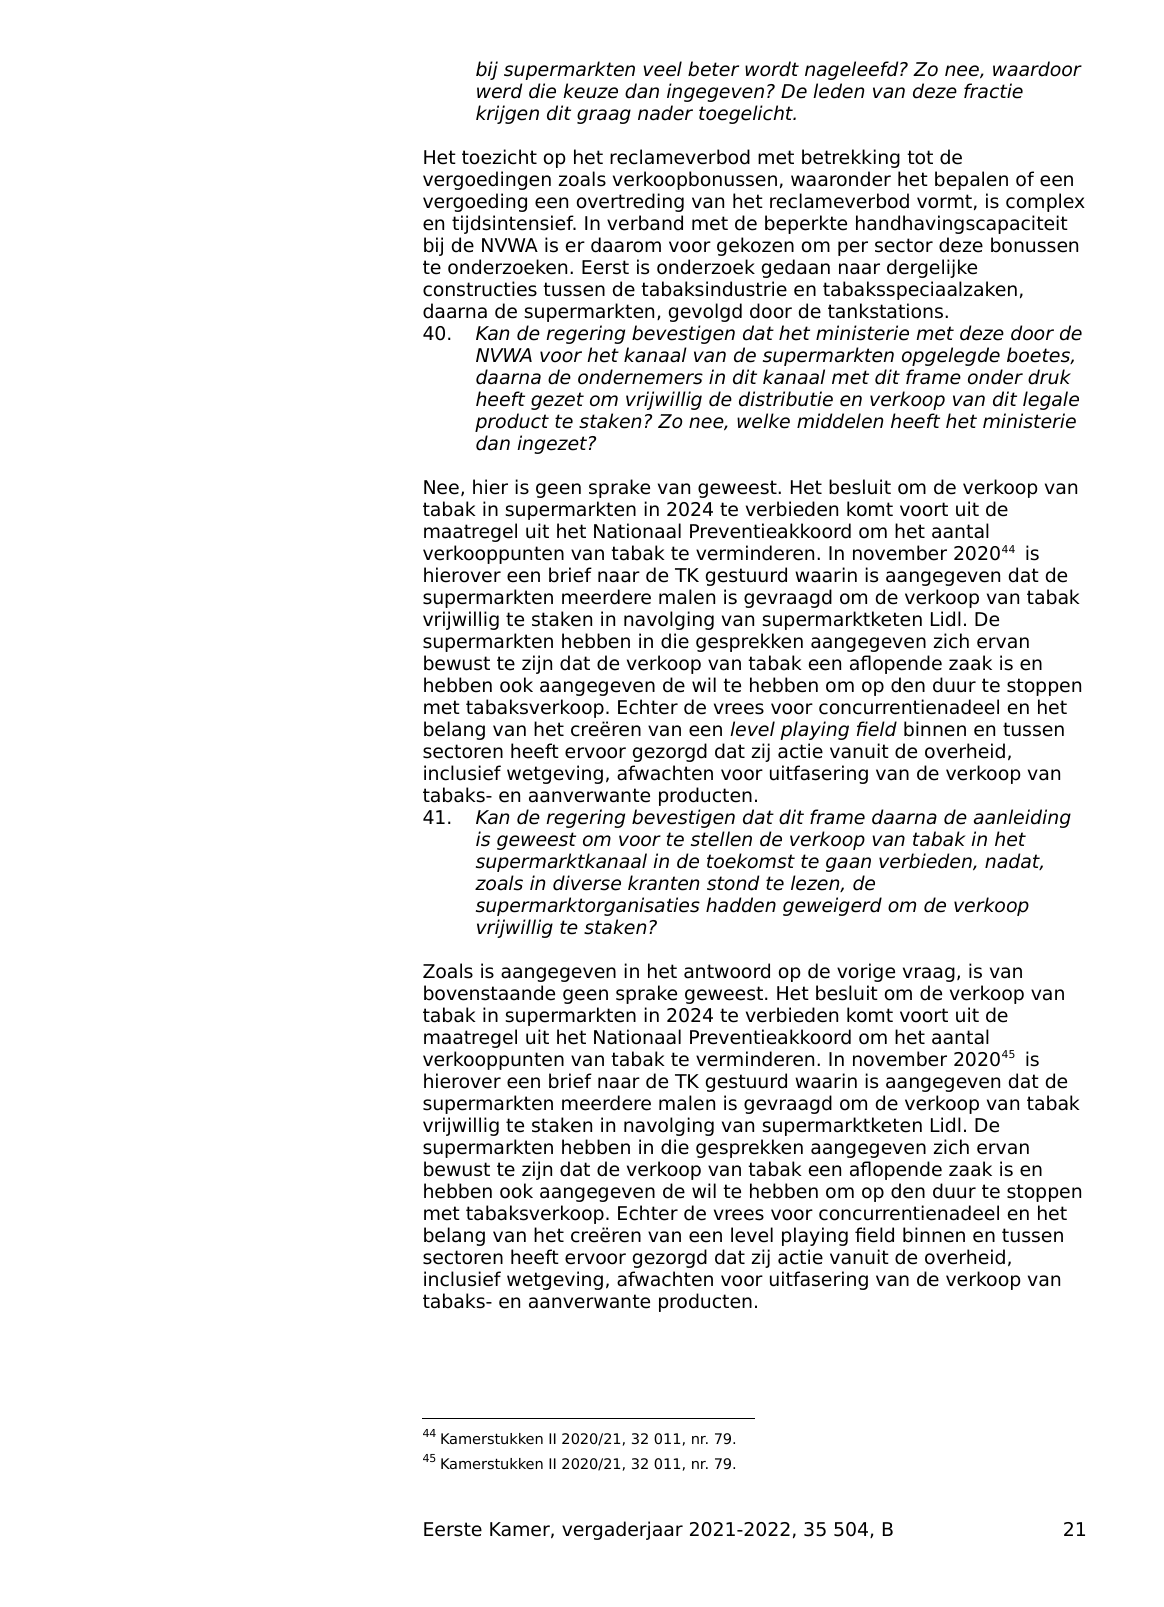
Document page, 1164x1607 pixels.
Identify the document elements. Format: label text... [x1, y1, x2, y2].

text 41. Kan de regering bevestigen dat dit frame daarna de aanleiding is geweest om voor te stellen de verkoop van tabak in het supermarktkanaal in de toekomst te gaan verbieden, nadat, zoals in diverse kranten stond te lezen, de supermarktorganisaties hadden geweigerd om de verkoop vrijwillig te staken? [422, 807, 1087, 939]
text Kamerstukken II 2020/21, 32 011, nr. 79. [422, 1427, 1087, 1449]
text bij supermarkten veel beter wordt nageleefd? Zo nee, waardoor werd die keuze dan ingegeven? De leden van deze fractie krijgen dit graag nader toegelicht. [422, 59, 1087, 125]
text Zoals is aangegeven in het antwoord op de vorige vraag, is van bovenstaande geen sprake geweest. Het besluit om de verkoop van tabak in supermarkten in 2024 te verbieden komt voort uit de maatregel uit het Nationaal Preventieakkoord om het aantal verkooppunten van tabak te verminderen. In november 2020 is hierover een brief naar de TK gestuurd waarin is aangegeven dat de supermarkten meerdere malen is gevraagd om de verkoop van tabak vrijwillig te staken in navolging van supermarktketen Lidl. De supermarkten hebben in die gesprekken aangegeven zich ervan bewust te zijn dat de verkoop van tabak een aflopende zaak is en hebben ook aangegeven de wil te hebben om op den duur te stoppen met tabaksverkoop. Echter de vrees voor concurrentienadeel en het belang van het creëren van een level playing field binnen en tussen sectoren heeft ervoor gezorgd dat zij actie vanuit de overheid, inclusief wetgeving, afwachten voor uitfasering van de verkoop van tabaks- en aanverwante producten. [422, 961, 1087, 1312]
text 40. Kan de regering bevestigen dat het ministerie met deze door de NVWA voor het kanaal van de supermarkten opgelegde boetes, daarna de ondernemers in dit kanaal met dit frame onder druk heeft gezet om vrijwillig de distributie en verkoop van dit legale product te staken? Zo nee, welke middelen heeft het ministerie dan ingezet? [422, 323, 1087, 455]
text Het toezicht op het reclameverbod met betrekking tot de vergoedingen zoals verkoopbonussen, waaronder het bepalen of een vergoeding een overtreding van het reclameverbod vormt, is complex en tijdsintensief. In verband met de beperkte handhavingscapaciteit bij de NVWA is er daarom voor gekozen om per sector deze bonussen te onderzoeken. Eerst is onderzoek gedaan naar dergelijke constructies tussen de tabaksindustrie en tabaksspeciaalzaken, daarna de supermarkten, gevolgd door de tankstations. [422, 147, 1087, 323]
text Nee, hier is geen sprake van geweest. Het besluit om de verkoop van tabak in supermarkten in 2024 te verbieden komt voort uit de maatregel uit het Nationaal Preventieakkoord om het aantal verkooppunten van tabak te verminderen. In november 2020 is hierover een brief naar de TK gestuurd waarin is aangegeven dat de supermarkten meerdere malen is gevraagd om de verkoop van tabak vrijwillig te staken in navolging van supermarktketen Lidl. De supermarkten hebben in die gesprekken aangegeven zich ervan bewust te zijn dat de verkoop van tabak een aflopende zaak is en hebben ook aangegeven de wil te hebben om op den duur te stoppen met tabaksverkoop. Echter de vrees voor concurrentienadeel en het belang van het creëren van een level playing field binnen en tussen sectoren heeft ervoor gezorgd dat zij actie vanuit de overheid, inclusief wetgeving, afwachten voor uitfasering van de verkoop van tabaks- en aanverwante producten. [422, 477, 1087, 807]
text Kamerstukken II 2020/21, 32 011, nr. 79. [422, 1452, 1087, 1474]
